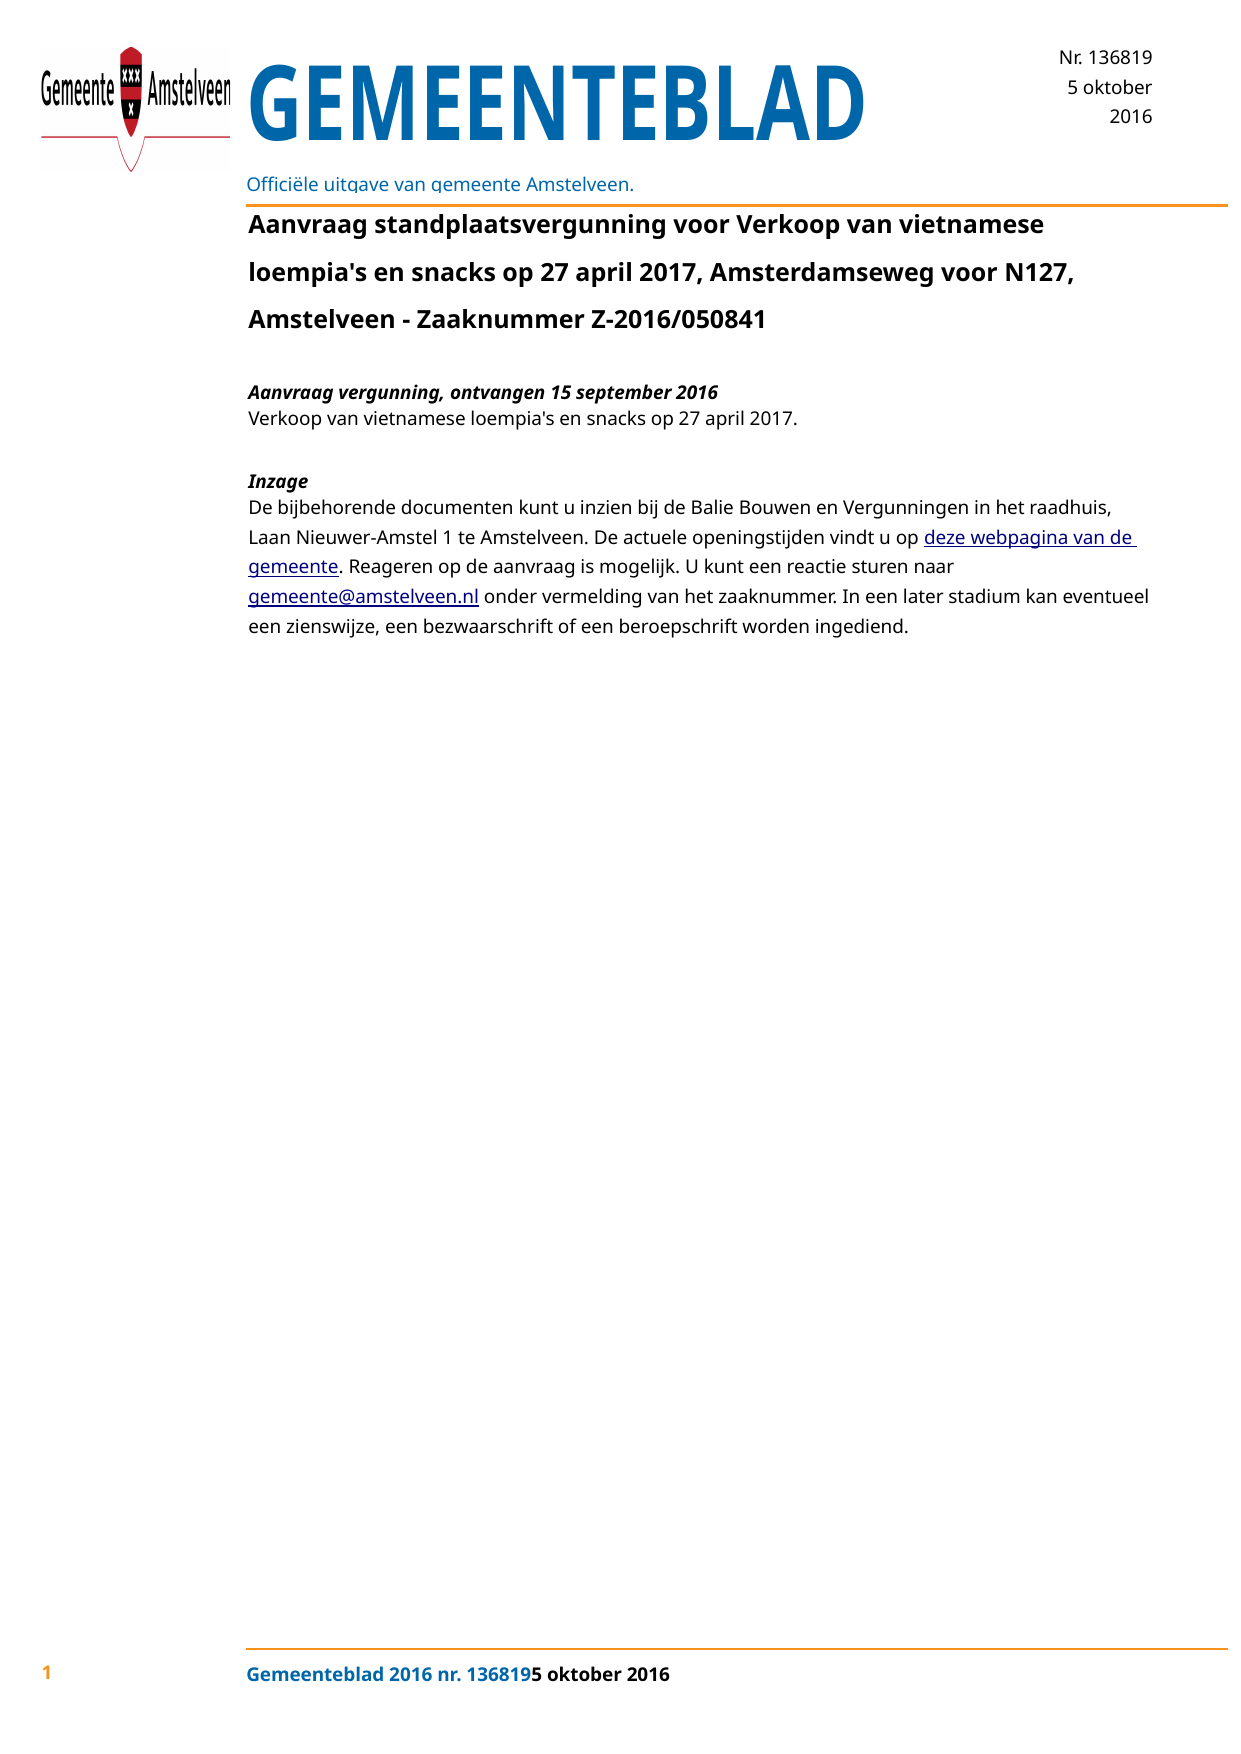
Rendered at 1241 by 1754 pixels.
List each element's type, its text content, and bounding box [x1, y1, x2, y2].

text Verkoop van vietnamese loempia's en snacks op 27 april 2017. [248, 405, 1152, 431]
text De bijbehorende documenten kunt u inzien bij de Balie Bouwen en Vergunningen in het raadhuis, Laan Nieuwer-Amstel 1 te Amstelveen. De actuele openingstijden vindt u op deze webpagina van de gemeente. Reageren op de aanvraag is mogelijk. U kunt een reactie sturen naar gemeente@amstelveen.nl onder vermelding van het zaaknummer. In een later stadium kan eventueel een zienswijze, een bezwaarschrift of een beroepschrift worden ingediend. [248, 494, 1152, 638]
picture [41, 47, 231, 172]
text Aanvraag vergunning, ontvangen 15 september 2016 [248, 379, 1152, 405]
text Aanvraag standplaatsvergunning voor Verkoop van vietnamese loempia's en snacks op 27 april 2017, Amsterdamseweg voor N127, Amstelveen - Zaaknummer Z-2016/050841 [248, 207, 1152, 336]
text Inzage [248, 469, 1152, 494]
